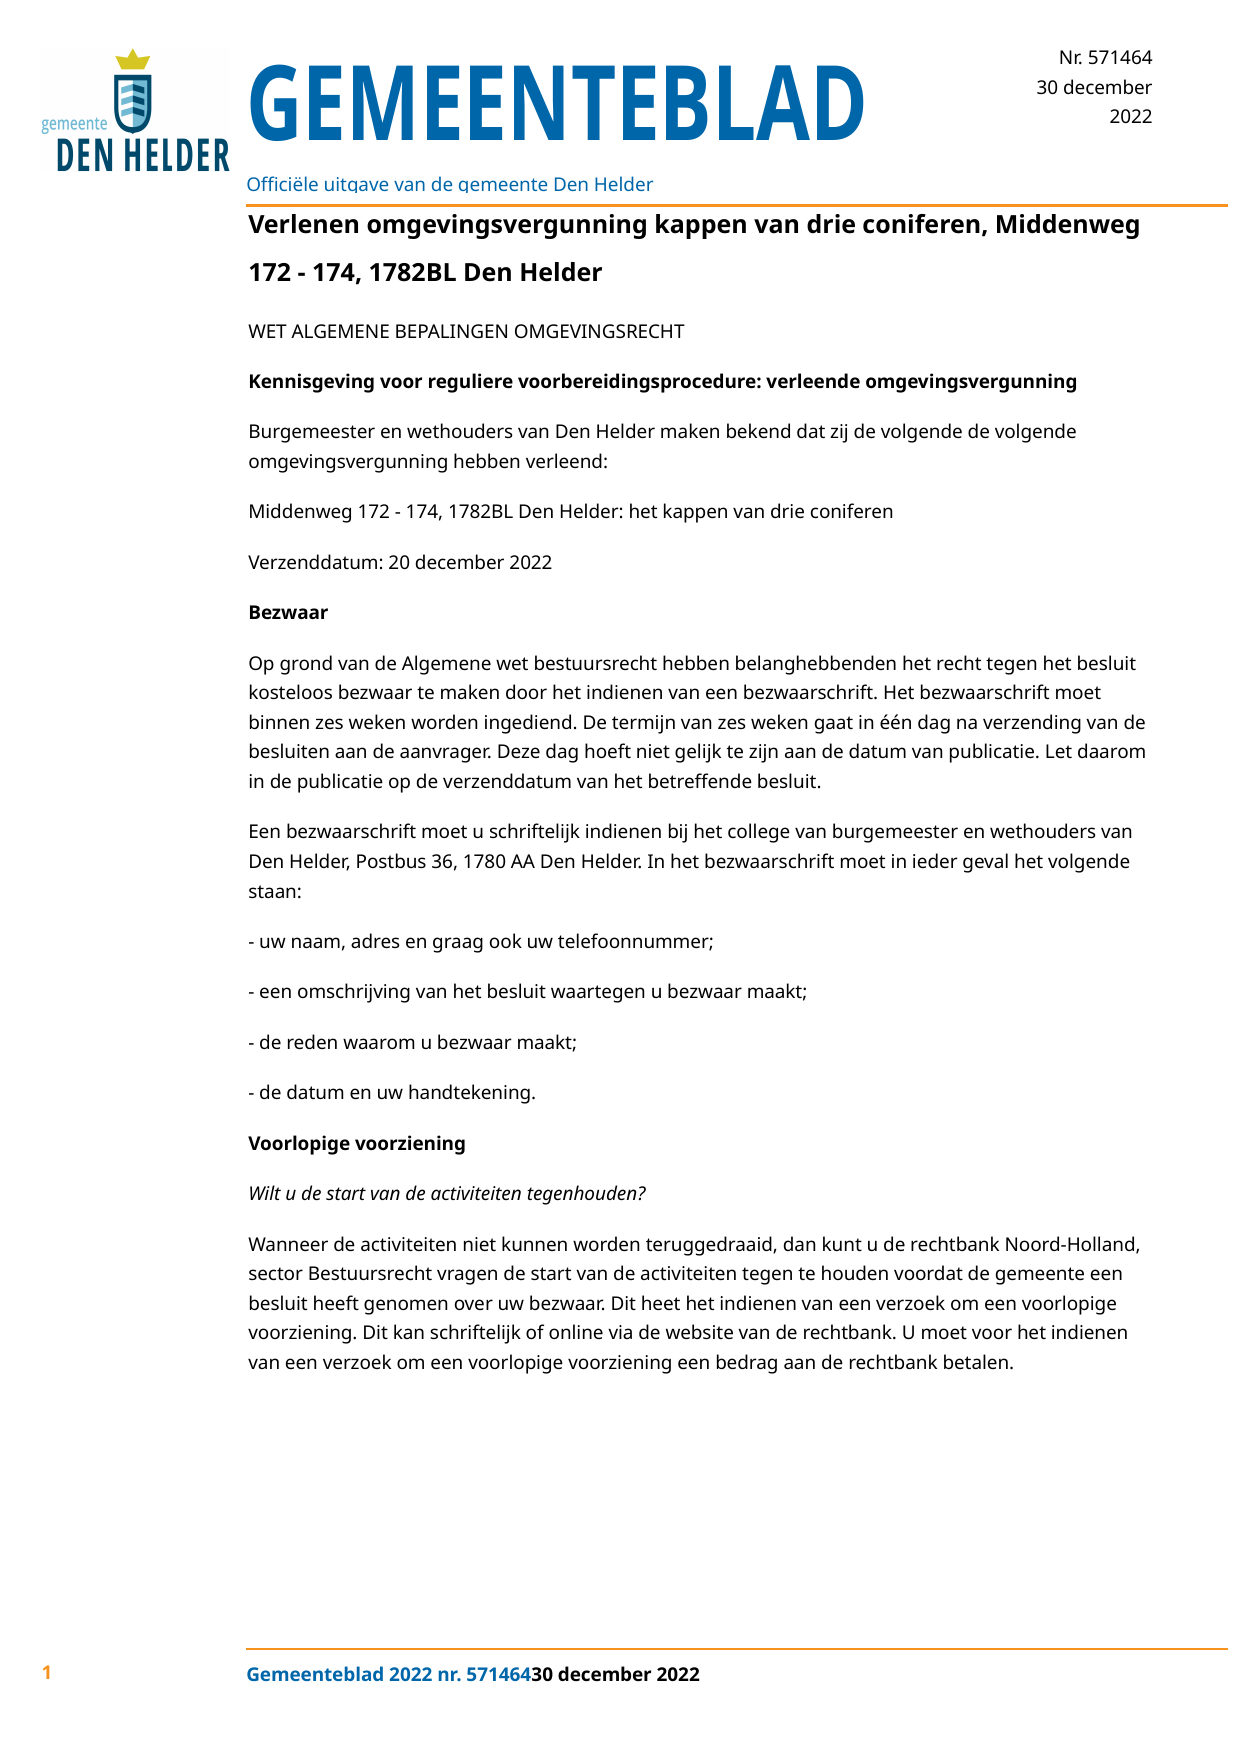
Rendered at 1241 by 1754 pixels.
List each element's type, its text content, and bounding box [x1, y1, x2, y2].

text Verzenddatum: 20 december 2022 [248, 549, 1152, 575]
text Een bezwaarschrift moet u schriftelijk indienen bij het college van burgemeester en wethouders van Den Helder, Postbus 36, 1780 AA Den Helder. In het bezwaarschrift moet in ieder geval het volgende staan: [248, 819, 1152, 904]
text Bezwaar [248, 599, 1152, 625]
text - een omschrijving van het besluit waartegen u bezwaar maakt; [248, 979, 1152, 1004]
picture [130, 157, 135, 172]
text WET ALGEMENE BEPALINGEN OMGEVINGSRECHT [248, 318, 1152, 344]
text Wilt u de start van de activiteiten tegenhouden? [248, 1180, 1152, 1206]
picture [63, 144, 68, 165]
text - de reden waarom u bezwaar maakt; [248, 1029, 1152, 1055]
text - de datum en uw handtekening. [248, 1079, 1152, 1105]
picture [41, 47, 231, 172]
picture [100, 154, 106, 172]
text Kennisgeving voor reguliere voorbereidingsprocedure: verleende omgevingsvergunning [248, 368, 1152, 394]
text Wanneer de activiteiten niet kunnen worden teruggedraaid, dan kunt u de rechtbank Noord-Holland, sector Bestuursrecht vragen de start van de activiteiten tegen te houden voordat de gemeente een besluit heeft genomen over uw bezwaar. Dit heet het indienen van een verzoek om een voorlopige voorziening. Dit kan schriftelijk of online via de website van de rechtbank. U moet voor het indienen van een verzoek om een voorlopige voorziening een bedrag aan de rechtbank betalen. [248, 1231, 1152, 1375]
text - uw naam, adres en graag ook uw telefoonnummer; [248, 928, 1152, 954]
picture [220, 160, 224, 172]
text Verlenen omgevingsvergunning kappen van drie coniferen, Middenweg 172 - 174, 1782BL Den Helder [248, 207, 1152, 288]
text Voorlopige voorziening [248, 1130, 1152, 1156]
text Middenweg 172 - 174, 1782BL Den Helder: het kappen van drie coniferen [248, 499, 1152, 524]
text Burgemeester en wethouders van Den Helder maken bekend dat zij de volgende de volgende omgevingsvergunning hebben verleend: [248, 419, 1152, 474]
picture [182, 144, 187, 165]
text Op grond van de Algemene wet bestuursrecht hebben belanghebbenden het recht tegen het besluit kosteloos bezwaar te maken door het indienen van een bezwaarschrift. Het bezwaarschrift moet binnen zes weken worden ingediend. De termijn van zes weken gaat in één dag na verzending van de besluiten aan de aanvrager. Deze dag hoeft niet gelijk te zijn aan de datum van publicatie. Let daarom in de publicatie op de verzenddatum van het betreffende besluit. [248, 650, 1152, 794]
